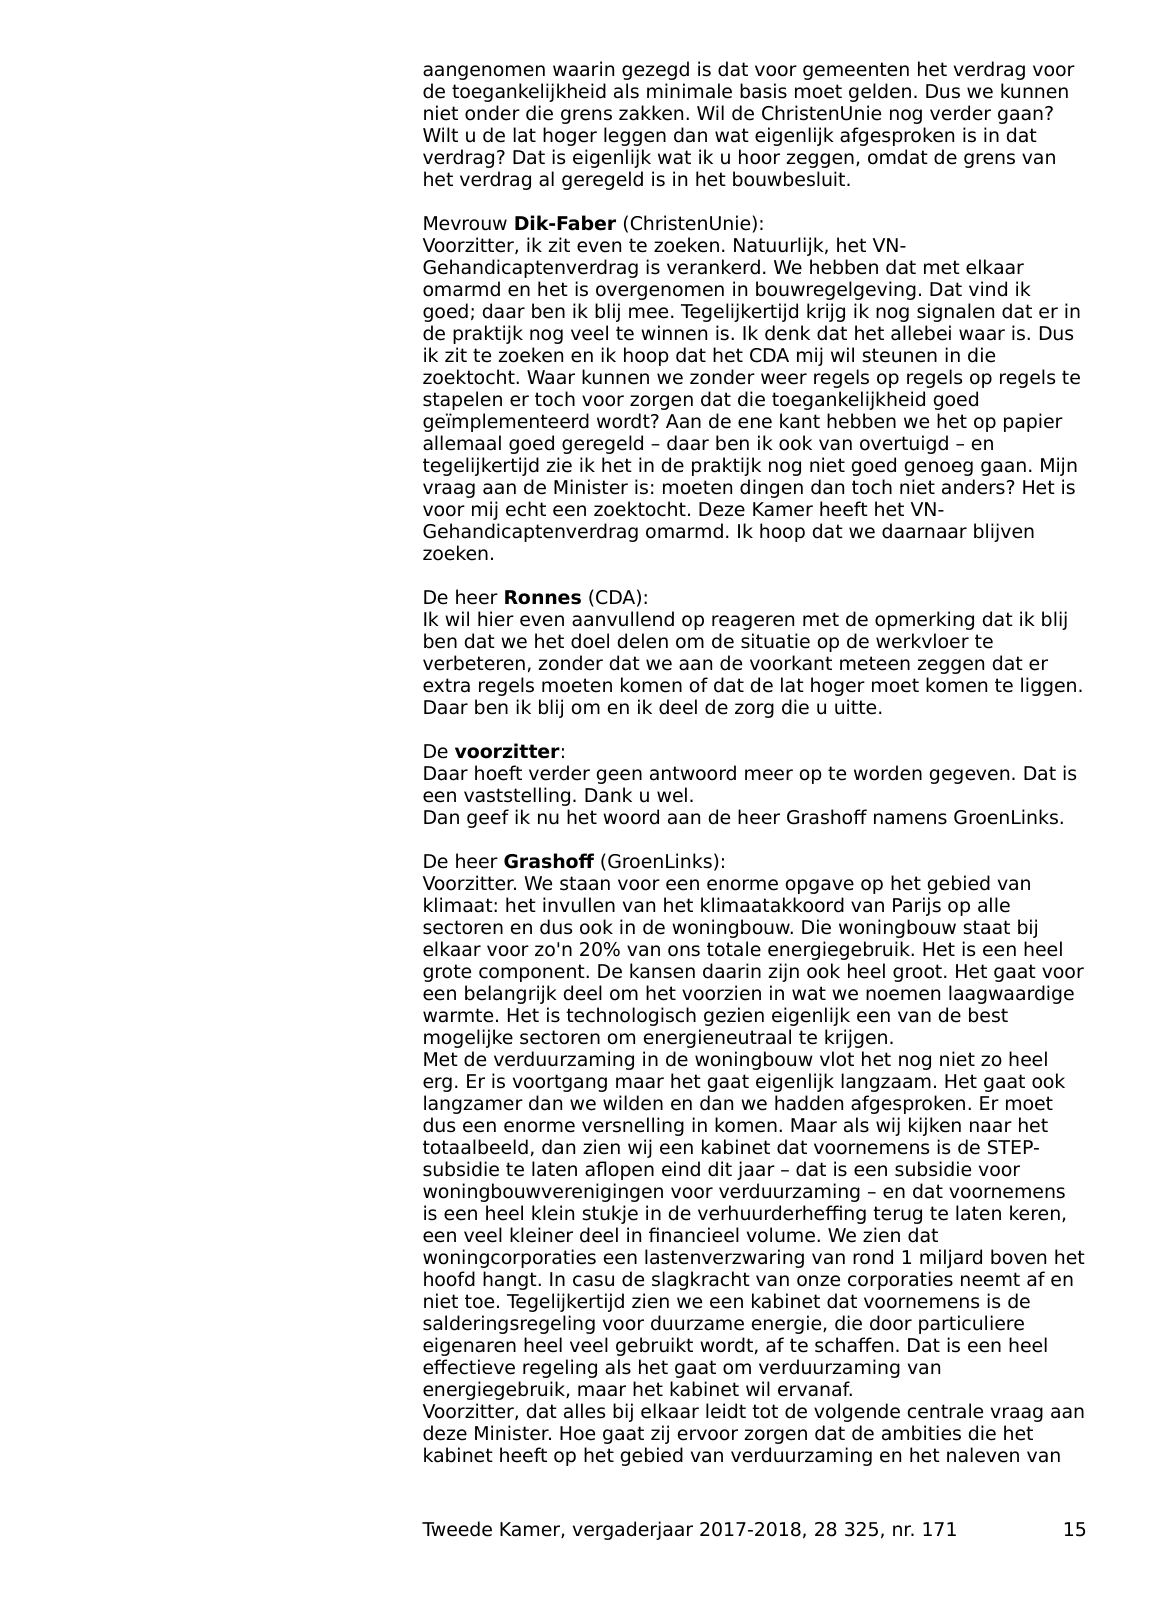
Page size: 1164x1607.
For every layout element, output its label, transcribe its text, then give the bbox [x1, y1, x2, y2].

text De heer Ronnes (CDA): [422, 587, 1087, 609]
text Voorzitter, dat alles bij elkaar leidt tot de volgende centrale vraag aan deze Minister. Hoe gaat zij ervoor zorgen dat de ambities die het kabinet heeft op het gebied van verduurzaming en het naleven van [422, 1401, 1087, 1467]
text De heer Grashoff (GroenLinks): [422, 851, 1087, 873]
text Dan geef ik nu het woord aan de heer Grashoff namens GroenLinks. [422, 807, 1087, 829]
text aangenomen waarin gezegd is dat voor gemeenten het verdrag voor de toegankelijkheid als minimale basis moet gelden. Dus we kunnen niet onder die grens zakken. Wil de ChristenUnie nog verder gaan? Wilt u de lat hoger leggen dan wat eigenlijk afgesproken is in dat verdrag? Dat is eigenlijk wat ik u hoor zeggen, omdat de grens van het verdrag al geregeld is in het bouwbesluit. [422, 59, 1087, 191]
text Mevrouw Dik-Faber (ChristenUnie): [422, 213, 1087, 235]
text Voorzitter. We staan voor een enorme opgave op het gebied van klimaat: het invullen van het klimaatakkoord van Parijs op alle sectoren en dus ook in de woningbouw. Die woningbouw staat bij elkaar voor zo'n 20% van ons totale energiegebruik. Het is een heel grote component. De kansen daarin zijn ook heel groot. Het gaat voor een belangrijk deel om het voorzien in wat we noemen laagwaardige warmte. Het is technologisch gezien eigenlijk een van de best mogelijke sectoren om energieneutraal te krijgen. [422, 873, 1087, 1049]
text Voorzitter, ik zit even te zoeken. Natuurlijk, het VN-Gehandicaptenverdrag is verankerd. We hebben dat met elkaar omarmd en het is overgenomen in bouwregelgeving. Dat vind ik goed; daar ben ik blij mee. Tegelijkertijd krijg ik nog signalen dat er in de praktijk nog veel te winnen is. Ik denk dat het allebei waar is. Dus ik zit te zoeken en ik hoop dat het CDA mij wil steunen in die zoektocht. Waar kunnen we zonder weer regels op regels op regels te stapelen er toch voor zorgen dat die toegankelijkheid goed geïmplementeerd wordt? Aan de ene kant hebben we het op papier allemaal goed geregeld – daar ben ik ook van overtuigd – en tegelijkertijd zie ik het in de praktijk nog niet goed genoeg gaan. Mijn vraag aan de Minister is: moeten dingen dan toch niet anders? Het is voor mij echt een zoektocht. Deze Kamer heeft het VN-Gehandicaptenverdrag omarmd. Ik hoop dat we daarnaar blijven zoeken. [422, 235, 1087, 565]
text De voorzitter: [422, 741, 1087, 763]
text Ik wil hier even aanvullend op reageren met de opmerking dat ik blij ben dat we het doel delen om de situatie op de werkvloer te verbeteren, zonder dat we aan de voorkant meteen zeggen dat er extra regels moeten komen of dat de lat hoger moet komen te liggen. Daar ben ik blij om en ik deel de zorg die u uitte. [422, 609, 1087, 719]
text Daar hoeft verder geen antwoord meer op te worden gegeven. Dat is een vaststelling. Dank u wel. [422, 763, 1087, 807]
text Met de verduurzaming in de woningbouw vlot het nog niet zo heel erg. Er is voortgang maar het gaat eigenlijk langzaam. Het gaat ook langzamer dan we wilden en dan we hadden afgesproken. Er moet dus een enorme versnelling in komen. Maar als wij kijken naar het totaalbeeld, dan zien wij een kabinet dat voornemens is de STEP-subsidie te laten aflopen eind dit jaar – dat is een subsidie voor woningbouwverenigingen voor verduurzaming – en dat voornemens is een heel klein stukje in de verhuurderheffing terug te laten keren, een veel kleiner deel in financieel volume. We zien dat woningcorporaties een lastenverzwaring van rond 1 miljard boven het hoofd hangt. In casu de slagkracht van onze corporaties neemt af en niet toe. Tegelijkertijd zien we een kabinet dat voornemens is de salderingsregeling voor duurzame energie, die door particuliere eigenaren heel veel gebruikt wordt, af te schaffen. Dat is een heel effectieve regeling als het gaat om verduurzaming van energiegebruik, maar het kabinet wil ervanaf. [422, 1049, 1087, 1401]
